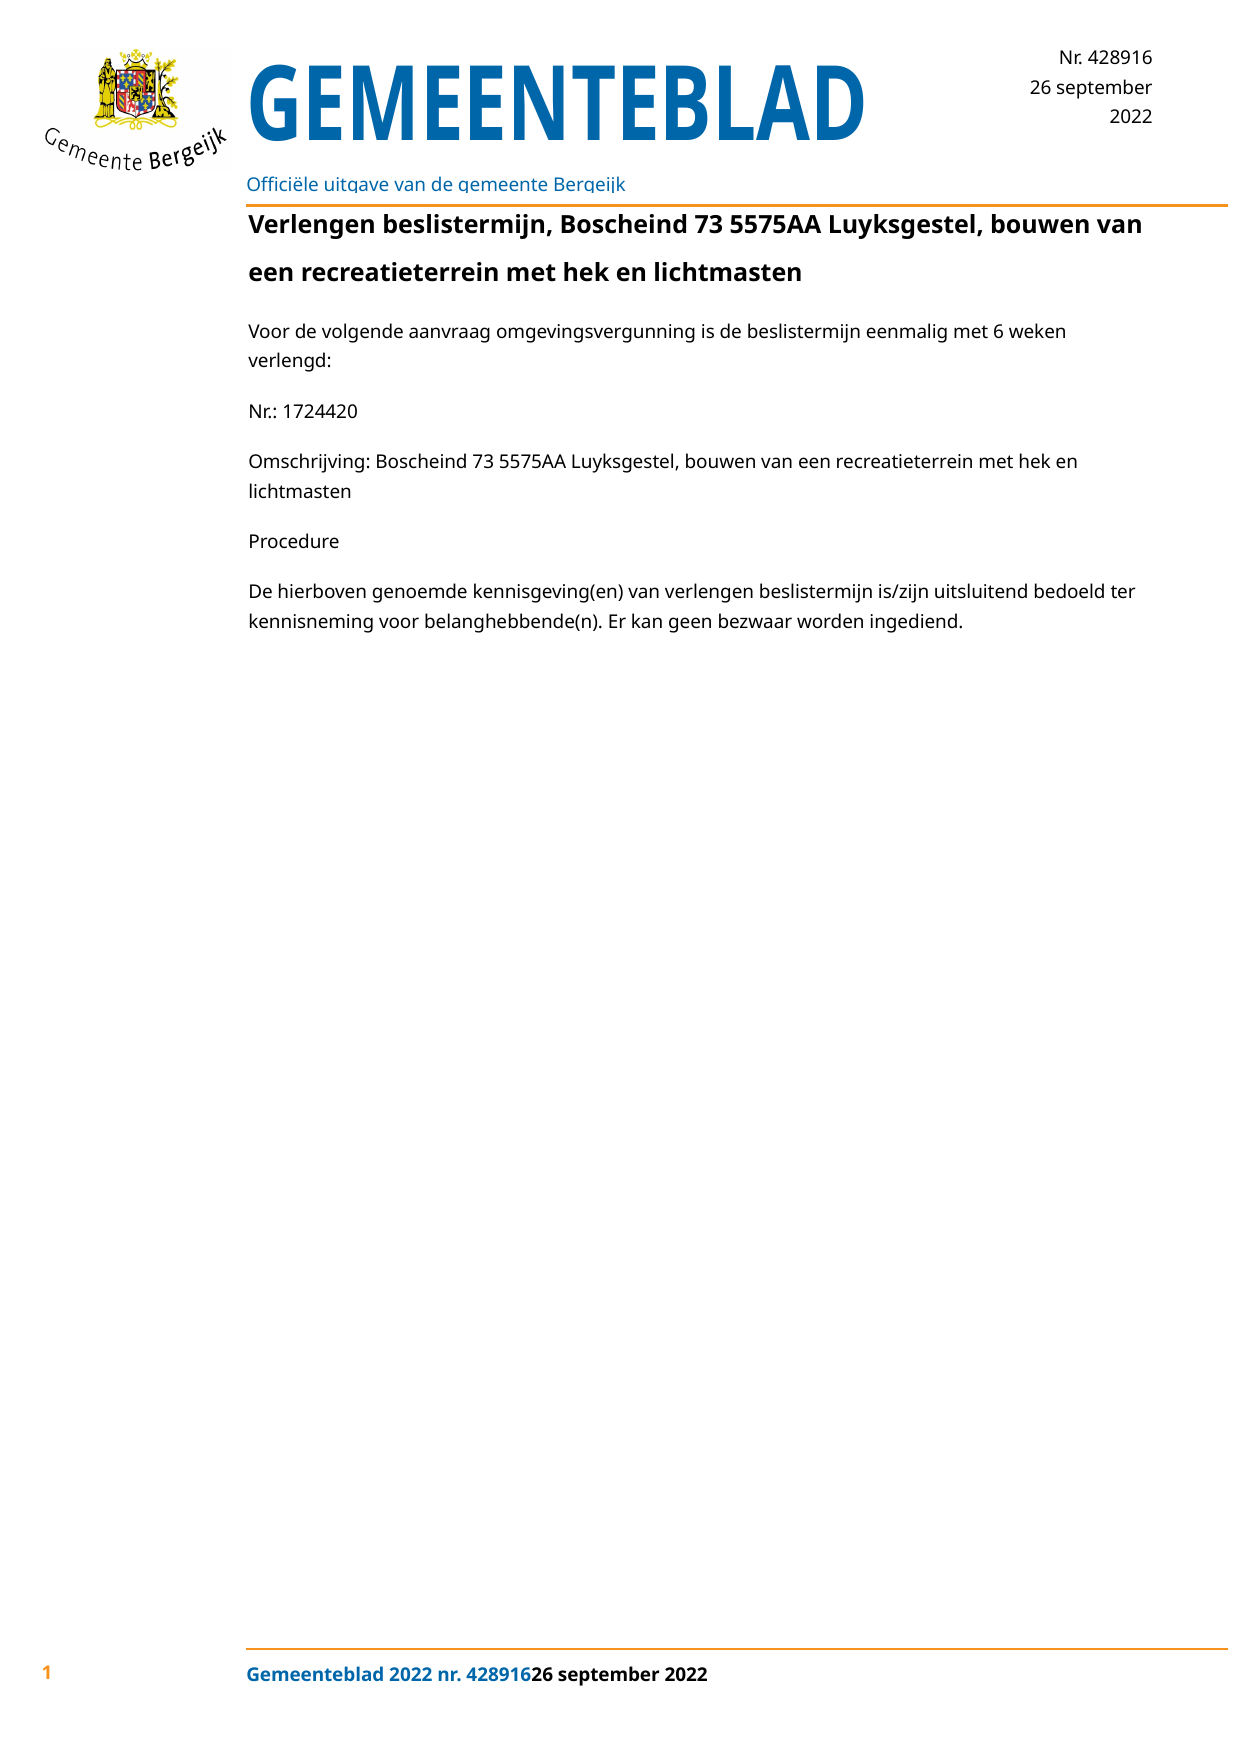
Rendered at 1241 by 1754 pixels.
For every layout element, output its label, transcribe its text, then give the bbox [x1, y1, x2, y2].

text Omschrijving: Boscheind 73 5575AA Luyksgestel, bouwen van een recreatieterrein met hek en lichtmasten [248, 448, 1152, 504]
text De hierboven genoemde kennisgeving(en) van verlengen beslistermijn is/zijn uitsluitend bedoeld ter kennisneming voor belanghebbende(n). Er kan geen bezwaar worden ingediend. [248, 579, 1152, 634]
text Nr.: 1724420 [248, 398, 1152, 424]
picture [41, 47, 231, 172]
text Voor de volgende aanvraag omgevingsvergunning is de beslistermijn eenmalig met 6 weken verlengd: [248, 318, 1152, 373]
text Procedure [248, 528, 1152, 554]
text Verlengen beslistermijn, Boscheind 73 5575AA Luyksgestel, bouwen van een recreatieterrein met hek en lichtmasten [248, 207, 1152, 288]
